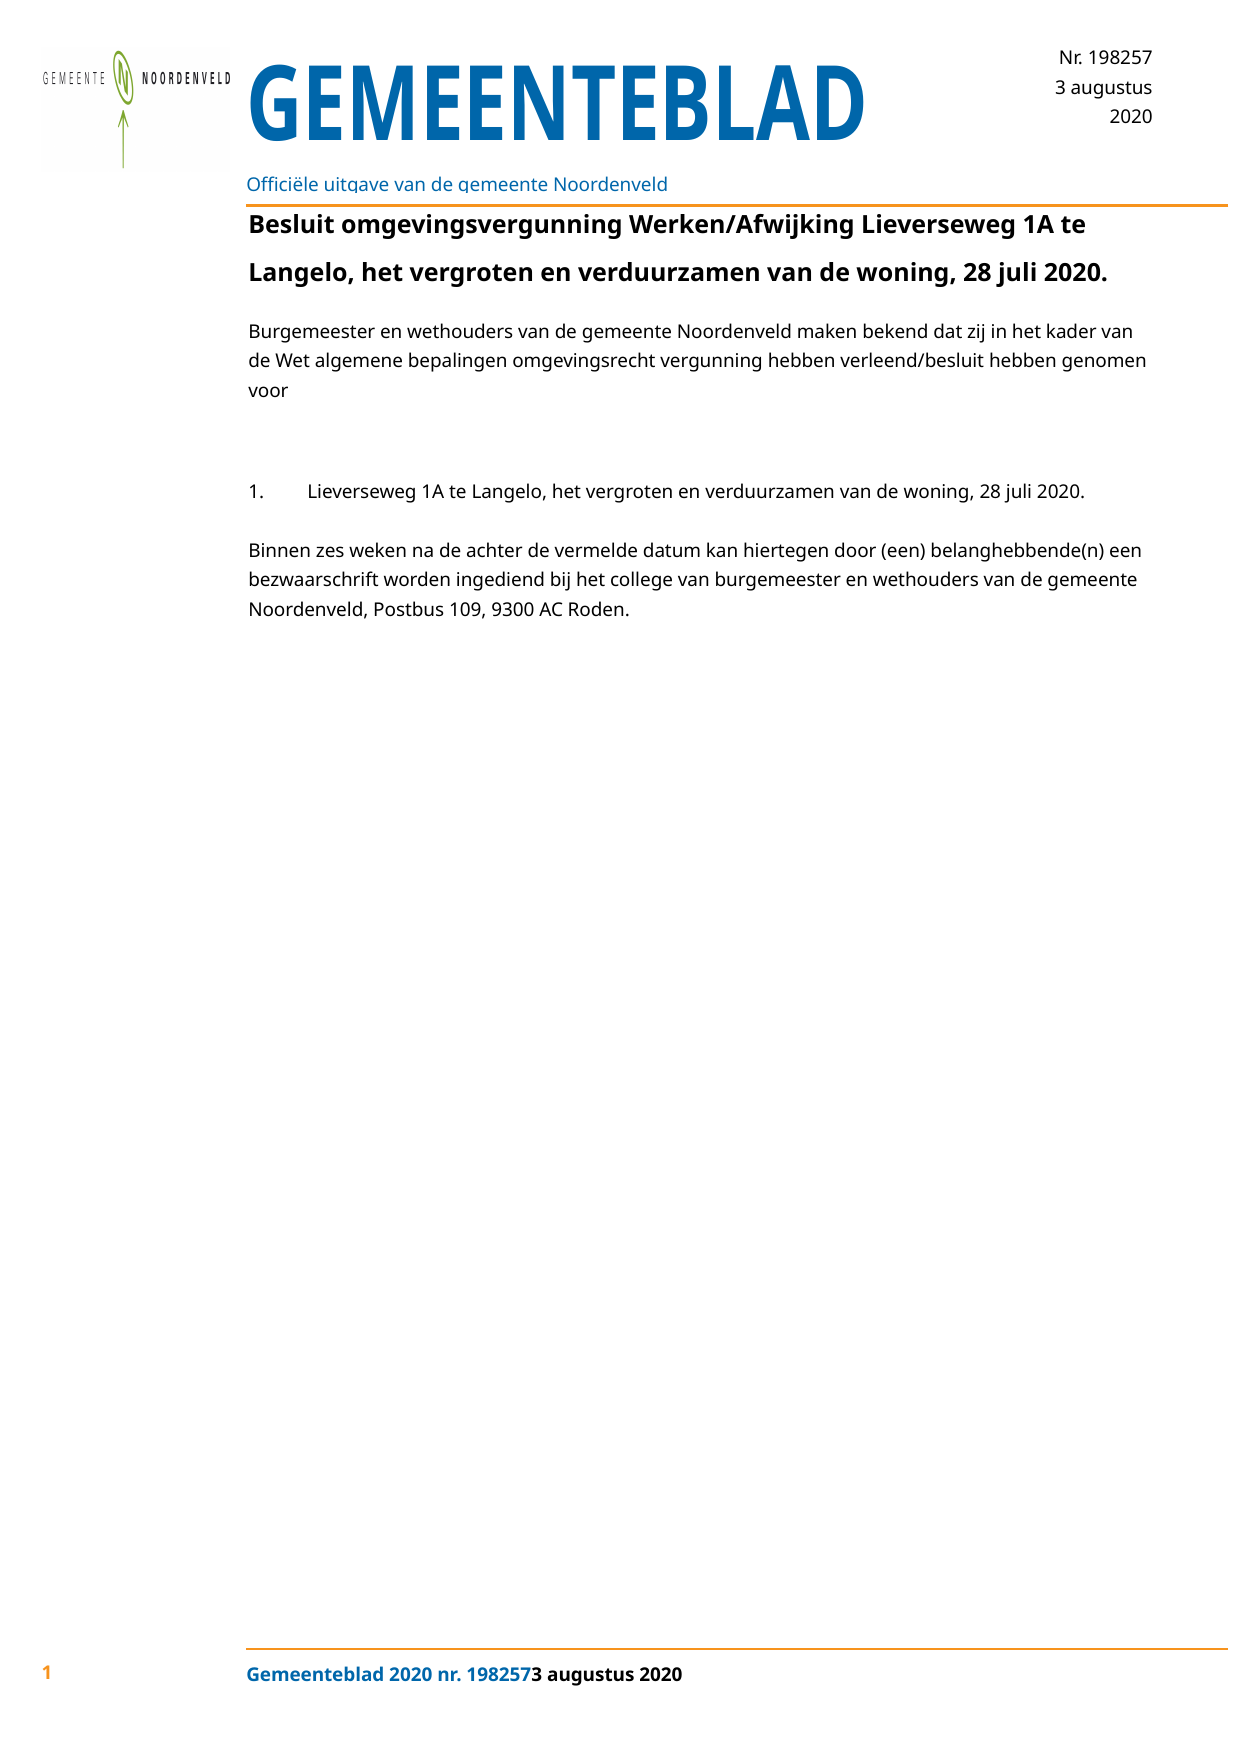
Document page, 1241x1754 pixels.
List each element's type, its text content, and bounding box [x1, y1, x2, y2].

text Besluit omgevingsvergunning Werken/Afwijking Lieverseweg 1A te Langelo, het vergroten en verduurzamen van de woning, 28 juli 2020. [248, 207, 1152, 288]
picture [41, 47, 231, 172]
list Lieverseweg 1A te Langelo, het vergroten en verduurzamen van de woning, 28 juli 2020. [248, 478, 1152, 504]
text Burgemeester en wethouders van de gemeente Noordenveld maken bekend dat zij in het kader van de Wet algemene bepalingen omgevingsrecht vergunning hebben verleend/besluit hebben genomen voor [248, 318, 1152, 403]
text Binnen zes weken na de achter de vermelde datum kan hiertegen door (een) belanghebbende(n) een bezwaarschrift worden ingediend bij het college van burgemeester en wethouders van de gemeente Noordenveld, Postbus 109, 9300 AC Roden. [248, 537, 1152, 622]
